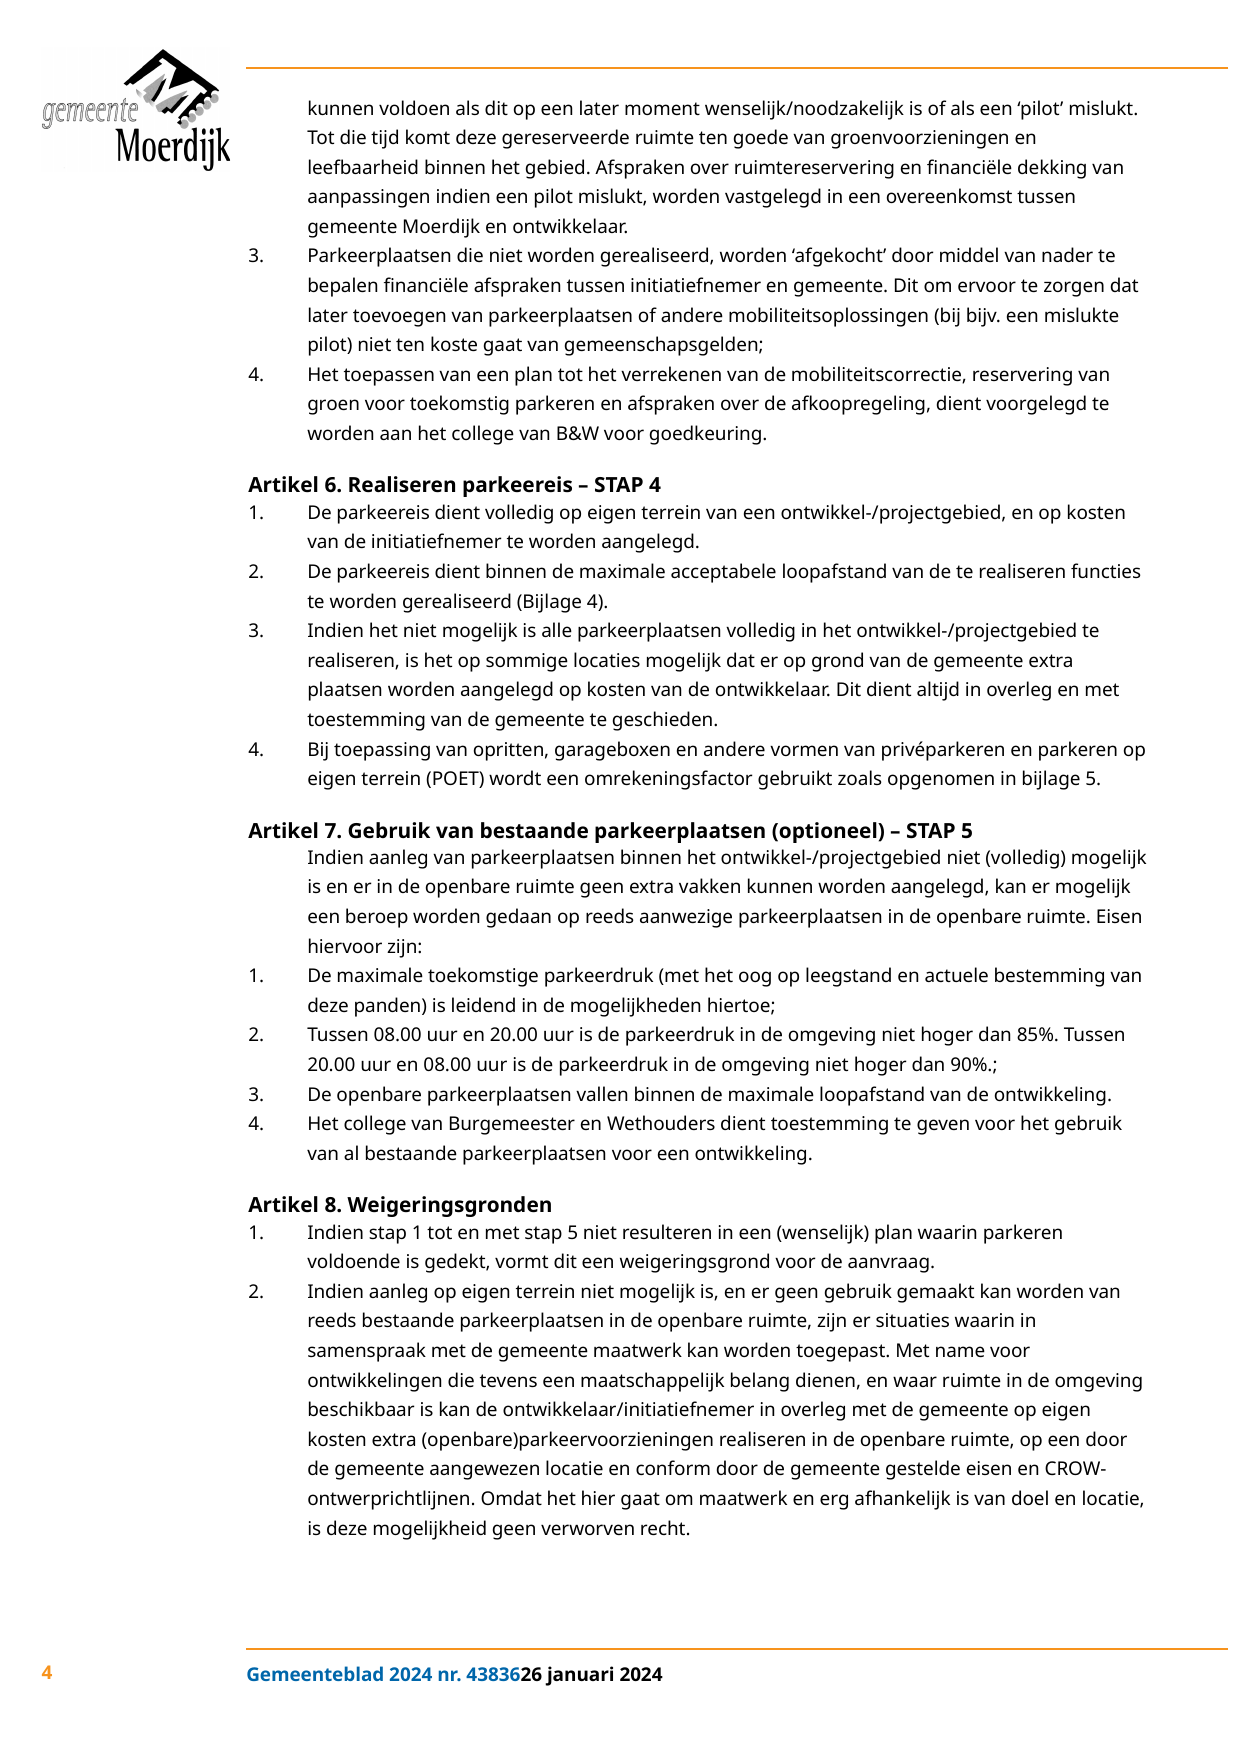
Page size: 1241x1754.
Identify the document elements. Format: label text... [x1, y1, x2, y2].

list De openbare parkeerplaatsen vallen binnen de maximale loopafstand van de ontwikkeling. [248, 1081, 1152, 1107]
text Artikel 8. Weigeringsgronden [248, 1190, 1152, 1219]
picture [41, 47, 231, 172]
list Tussen 08.00 uur en 20.00 uur is de parkeerdruk in de omgeving niet hoger dan 85%. Tussen 20.00 uur en 08.00 uur is de parkeerdruk in de omgeving niet hoger dan 90%.; [248, 1022, 1152, 1077]
list Indien aanleg van parkeerplaatsen binnen het ontwikkel-/projectgebied niet (volledig) mogelijk is en er in de openbare ruimte geen extra vakken kunnen worden aangelegd, kan er mogelijk een beroep worden gedaan op reeds aanwezige parkeerplaatsen in de openbare ruimte. Eisen hiervoor zijn: [248, 844, 1152, 959]
list De parkeereis dient volledig op eigen terrein van een ontwikkel-/projectgebied, en op kosten van de initiatiefnemer te worden aangelegd. [248, 499, 1152, 554]
list Parkeerplaatsen die niet worden gerealiseerd, worden ‘afgekocht’ door middel van nader te bepalen financiële afspraken tussen initiatiefnemer en gemeente. Dit om ervoor te zorgen dat later toevoegen van parkeerplaatsen of andere mobiliteitsoplossingen (bij bijv. een mislukte pilot) niet ten koste gaat van gemeenschapsgelden; [248, 243, 1152, 357]
list kunnen voldoen als dit op een later moment wenselijk/noodzakelijk is of als een ‘pilot’ mislukt. Tot die tijd komt deze gereserveerde ruimte ten goede van groenvoorzieningen en leefbaarheid binnen het gebied. Afspraken over ruimtereservering en financiële dekking van aanpassingen indien een pilot mislukt, worden vastgelegd in een overeenkomst tussen gemeente Moerdijk en ontwikkelaar. [248, 95, 1152, 239]
list Het toepassen van een plan tot het verrekenen van de mobiliteitscorrectie, reservering van groen voor toekomstig parkeren en afspraken over de afkoopregeling, dient voorgelegd te worden aan het college van B&W voor goedkeuring. [248, 361, 1152, 446]
list Het college van Burgemeester en Wethouders dient toestemming te geven voor het gebruik van al bestaande parkeerplaatsen voor een ontwikkeling. [248, 1110, 1152, 1166]
list Indien aanleg op eigen terrein niet mogelijk is, en er geen gebruik gemaakt kan worden van reeds bestaande parkeerplaatsen in de openbare ruimte, zijn er situaties waarin in samenspraak met de gemeente maatwerk kan worden toegepast. Met name voor ontwikkelingen die tevens een maatschappelijk belang dienen, en waar ruimte in de omgeving beschikbaar is kan de ontwikkelaar/initiatiefnemer in overleg met de gemeente op eigen kosten extra (openbare)parkeervoorzieningen realiseren in de openbare ruimte, op een door de gemeente aangewezen locatie en conform door de gemeente gestelde eisen en CROW-ontwerprichtlijnen. Omdat het hier gaat om maatwerk en erg afhankelijk is van doel en locatie, is deze mogelijkheid geen verworven recht. [248, 1278, 1152, 1540]
list De parkeereis dient binnen de maximale acceptabele loopafstand van de te realiseren functies te worden gerealiseerd (Bijlage 4). [248, 558, 1152, 613]
list Bij toepassing van opritten, garageboxen en andere vormen van privéparkeren en parkeren op eigen terrein (POET) wordt een omrekeningsfactor gebruikt zoals opgenomen in bijlage 5. [248, 736, 1152, 791]
text Artikel 7. Gebruik van bestaande parkeerplaatsen (optioneel) – STAP 5 [248, 816, 1152, 844]
list Indien stap 1 tot en met stap 5 niet resulteren in een (wenselijk) plan waarin parkeren voldoende is gedekt, vormt dit een weigeringsgrond voor de aanvraag. [248, 1219, 1152, 1274]
list Indien het niet mogelijk is alle parkeerplaatsen volledig in het ontwikkel-/projectgebied te realiseren, is het op sommige locaties mogelijk dat er op grond van de gemeente extra plaatsen worden aangelegd op kosten van de ontwikkelaar. Dit dient altijd in overleg en met toestemming van de gemeente te geschieden. [248, 617, 1152, 732]
list De maximale toekomstige parkeerdruk (met het oog op leegstand en actuele bestemming van deze panden) is leidend in de mogelijkheden hiertoe; [248, 962, 1152, 1018]
text Artikel 6. Realiseren parkeereis – STAP 4 [248, 471, 1152, 499]
